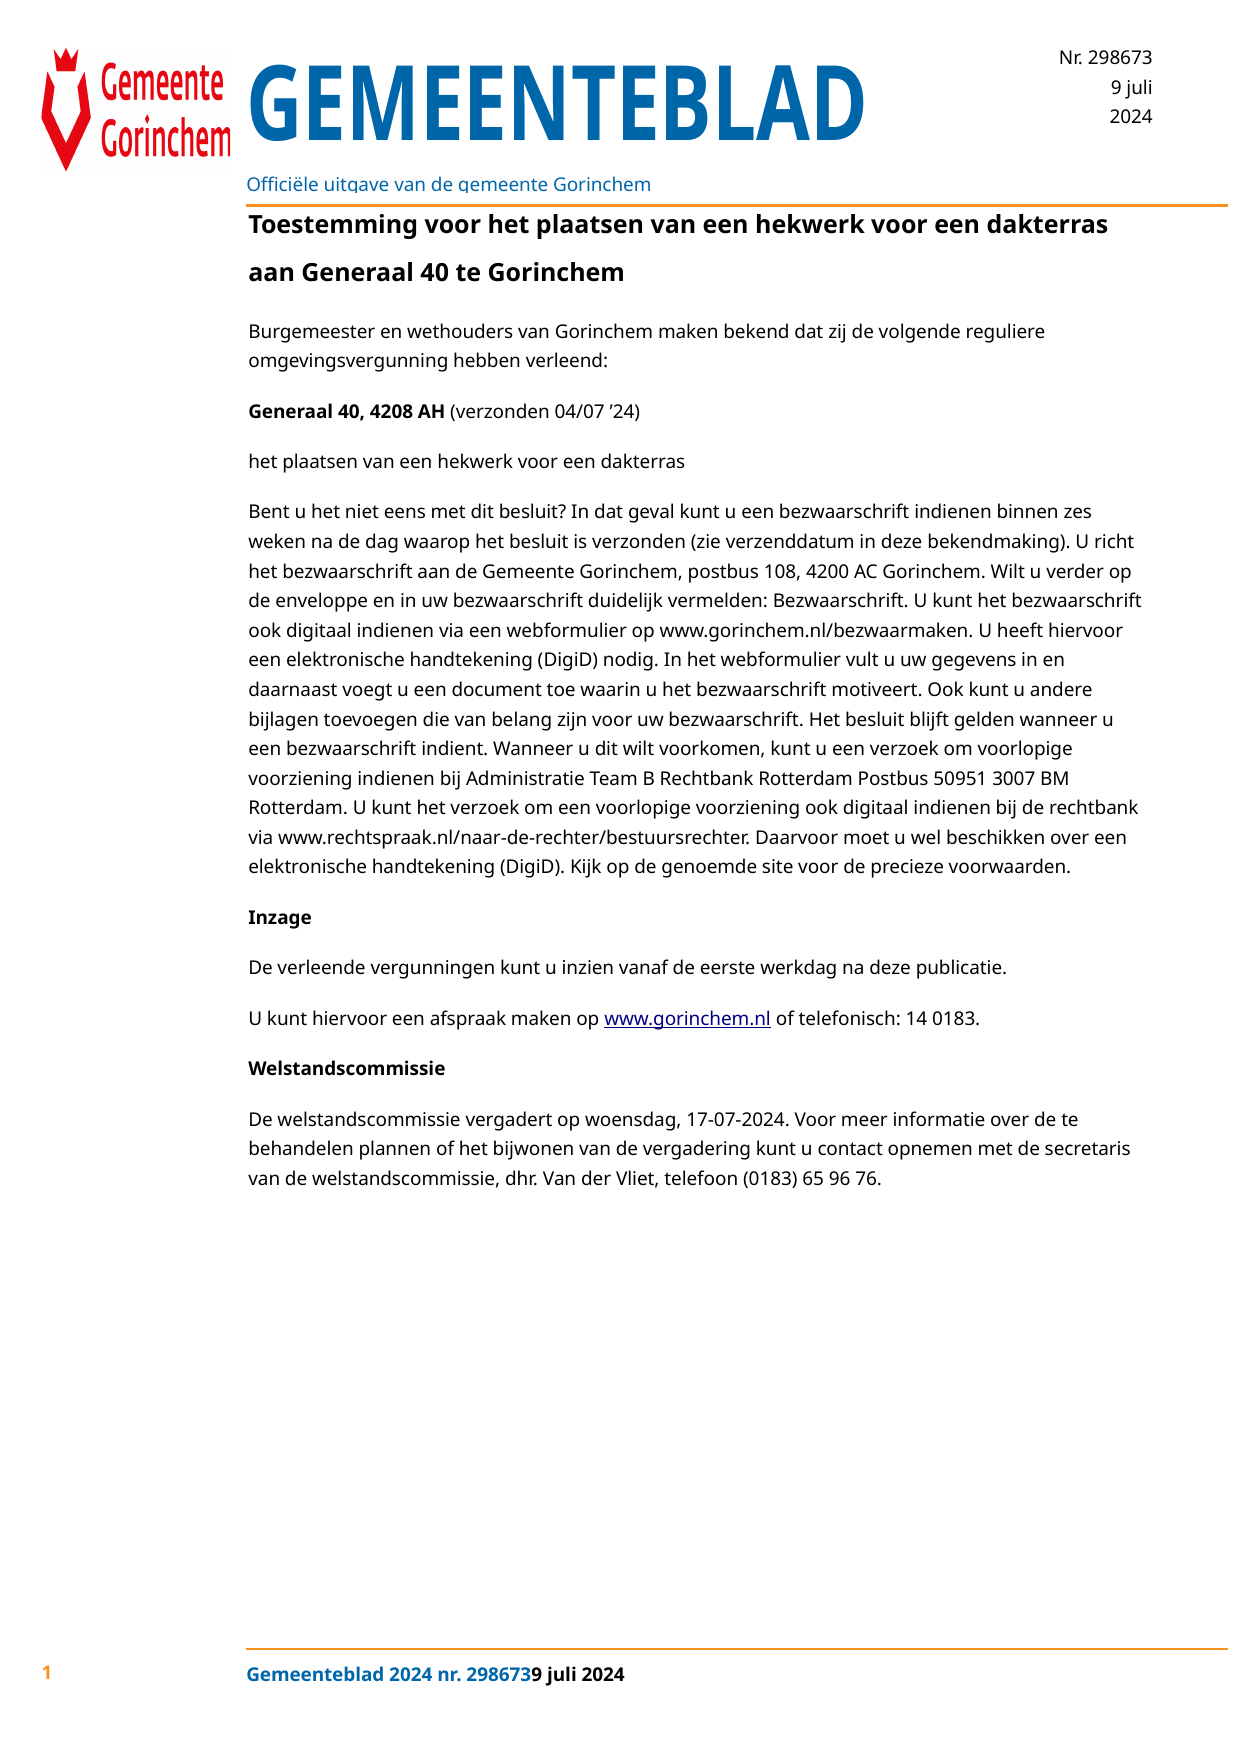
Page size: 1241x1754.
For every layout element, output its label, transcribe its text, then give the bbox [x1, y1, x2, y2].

text het plaatsen van een hekwerk voor een dakterras [248, 448, 1152, 474]
text U kunt hiervoor een afspraak maken op www.gorinchem.nl of telefonisch: 14 0183. [248, 1005, 1152, 1031]
text Inzage [248, 904, 1152, 930]
text Welstandscommissie [248, 1055, 1152, 1081]
text Toestemming voor het plaatsen van een hekwerk voor een dakterras aan Generaal 40 te Gorinchem [248, 207, 1152, 288]
text De verleende vergunningen kunt u inzien vanaf de eerste werkdag na deze publicatie. [248, 954, 1152, 980]
text De welstandscommissie vergadert op woensdag, 17-07-2024. Voor meer informatie over de te behandelen plannen of het bijwonen van de vergadering kunt u contact opnemen met de secretaris van de welstandscommissie, dhr. Van der Vliet, telefoon (0183) 65 96 76. [248, 1106, 1152, 1191]
picture [41, 47, 231, 172]
text Generaal 40, 4208 AH (verzonden 04/07 ’24) [248, 398, 1152, 424]
text Burgemeester en wethouders van Gorinchem maken bekend dat zij de volgende reguliere omgevingsvergunning hebben verleend: [248, 318, 1152, 373]
text Bent u het niet eens met dit besluit? In dat geval kunt u een bezwaarschrift indienen binnen zes weken na de dag waarop het besluit is verzonden (zie verzenddatum in deze bekendmaking). U richt het bezwaarschrift aan de Gemeente Gorinchem, postbus 108, 4200 AC Gorinchem. Wilt u verder op de enveloppe en in uw bezwaarschrift duidelijk vermelden: Bezwaarschrift. U kunt het bezwaarschrift ook digitaal indienen via een webformulier op www.gorinchem.nl/bezwaarmaken. U heeft hiervoor een elektronische handtekening (DigiD) nodig. In het webformulier vult u uw gegevens in en daarnaast voegt u een document toe waarin u het bezwaarschrift motiveert. Ook kunt u andere bijlagen toevoegen die van belang zijn voor uw bezwaarschrift. Het besluit blijft gelden wanneer u een bezwaarschrift indient. Wanneer u dit wilt voorkomen, kunt u een verzoek om voorlopige voorziening indienen bij Administratie Team B Rechtbank Rotterdam Postbus 50951 3007 BM Rotterdam. U kunt het verzoek om een voorlopige voorziening ook digitaal indienen bij de rechtbank via www.rechtspraak.nl/naar-de-rechter/bestuursrechter. Daarvoor moet u wel beschikken over een elektronische handtekening (DigiD). Kijk op de genoemde site voor de precieze voorwaarden. [248, 499, 1152, 879]
